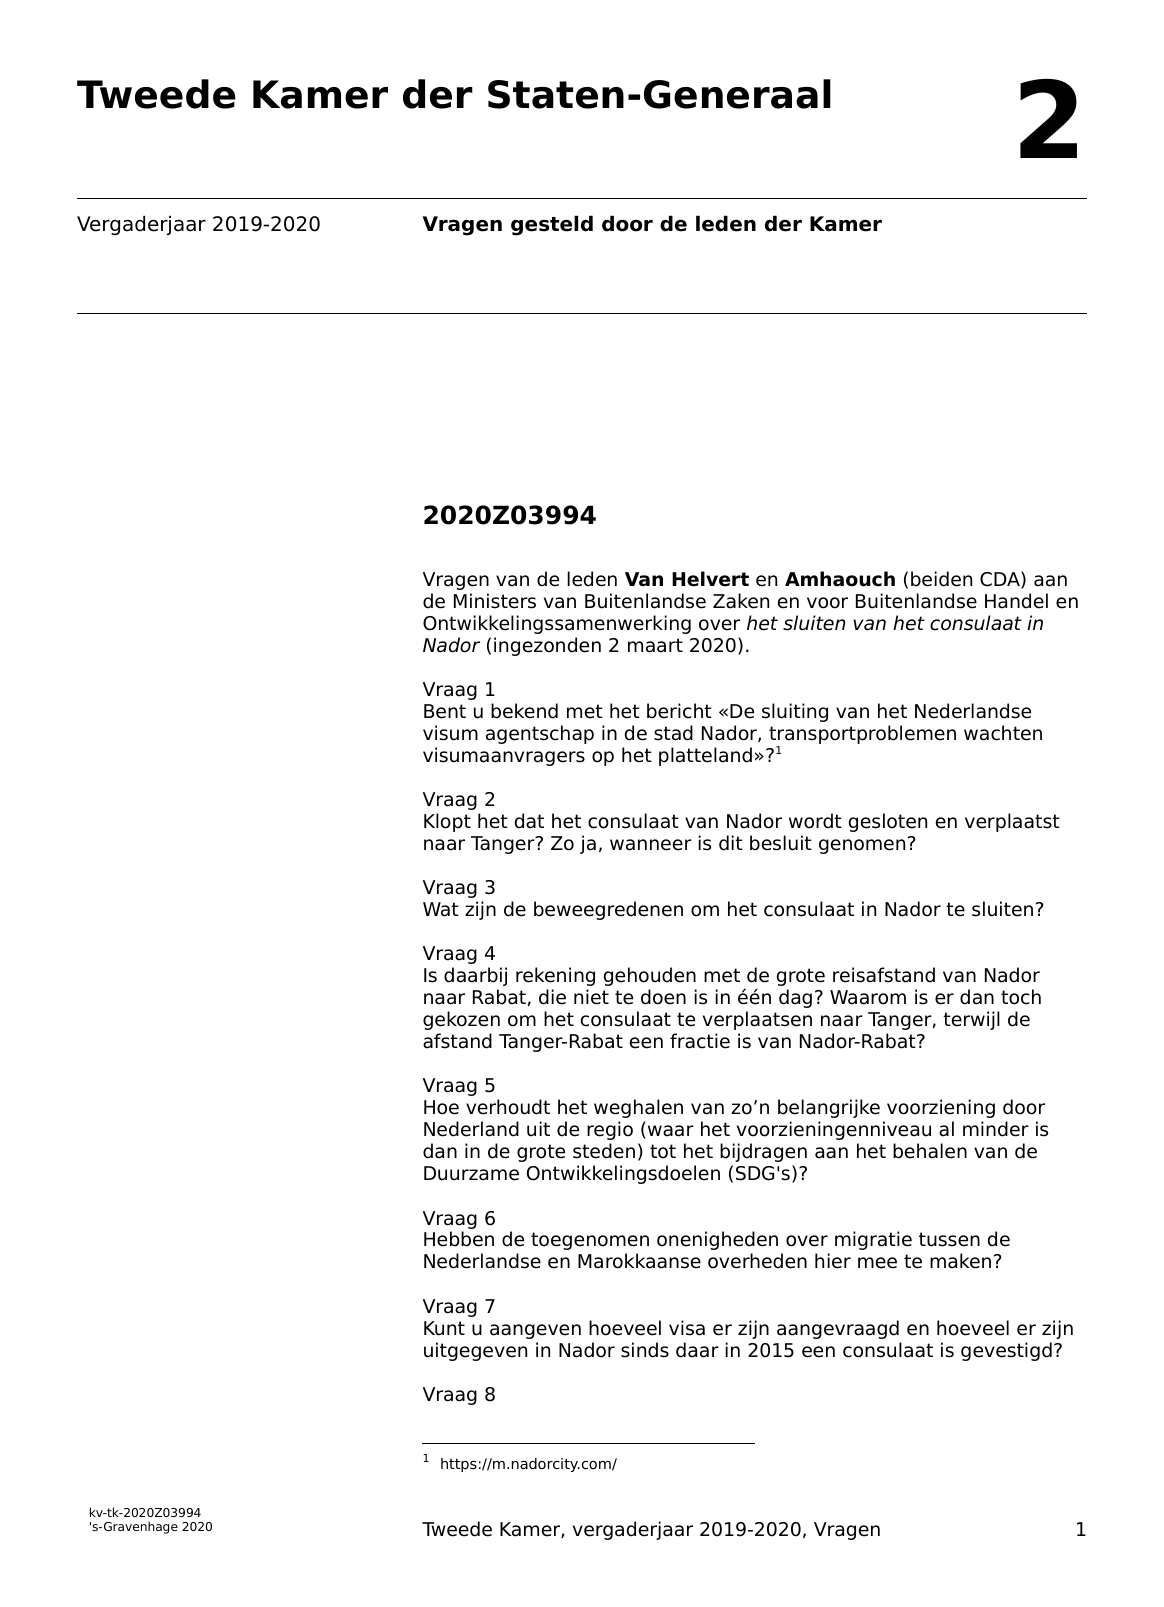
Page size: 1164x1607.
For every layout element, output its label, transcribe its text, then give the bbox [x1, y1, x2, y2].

text https://m.nadorcity.com/ [422, 1452, 1087, 1474]
text 's-Gravenhage 2020 [88, 1520, 323, 1534]
text Vraag 6 [422, 1207, 1087, 1229]
text Hoe verhoudt het weghalen van zo’n belangrijke voorziening door Nederland uit de regio (waar het voorzieningenniveau al minder is dan in de grote steden) tot het bijdragen aan het behalen van de Duurzame Ontwikkelingsdoelen (SDG's)? [422, 1097, 1087, 1185]
table_header 2 [886, 59, 1087, 198]
text Vraag 5 [422, 1075, 1087, 1097]
text Vraag 2 [422, 789, 1087, 811]
text Vraag 3 [422, 877, 1087, 899]
table_header Tweede Kamer der Staten-Generaal [77, 59, 886, 198]
text Hebben de toegenomen onenigheden over migratie tussen de Nederlandse en Marokkaanse overheden hier mee te maken? [422, 1229, 1087, 1273]
text Klopt het dat het consulaat van Nador wordt gesloten en verplaatst naar Tanger? Zo ja, wanneer is dit besluit genomen? [422, 811, 1087, 855]
text Vragen van de leden Van Helvert en Amhaouch (beiden CDA) aan de Ministers van Buitenlandse Zaken en voor Buitenlandse Handel en Ontwikkelingssamenwerking over het sluiten van het consulaat in Nador (ingezonden 2 maart 2020). [422, 569, 1087, 657]
text Bent u bekend met het bericht «De sluiting van het Nederlandse visum agentschap in de stad Nador, transportproblemen wachten visumaanvragers op het platteland»? [422, 701, 1087, 767]
text Is daarbij rekening gehouden met de grote reisafstand van Nador naar Rabat, die niet te doen is in één dag? Waarom is er dan toch gekozen om het consulaat te verplaatsen naar Tanger, terwijl de afstand Tanger-Rabat een fractie is van Nador-Rabat? [422, 965, 1087, 1053]
text 2020Z03994 [422, 501, 1087, 531]
table_cell Vragen gesteld door de leden der Kamer [422, 199, 1087, 313]
text Vraag 1 [422, 679, 1087, 701]
text kv-tk-2020Z03994 [88, 1506, 323, 1520]
text Vraag 7 [422, 1296, 1087, 1317]
text Kunt u aangeven hoeveel visa er zijn aangevraagd en hoeveel er zijn uitgegeven in Nador sinds daar in 2015 een consulaat is gevestigd? [422, 1317, 1087, 1361]
text Vraag 8 [422, 1384, 1087, 1406]
text Wat zijn de beweegredenen om het consulaat in Nador te sluiten? [422, 899, 1087, 921]
text Vraag 4 [422, 943, 1087, 965]
table_cell Vergaderjaar 2019-2020 [77, 199, 422, 313]
